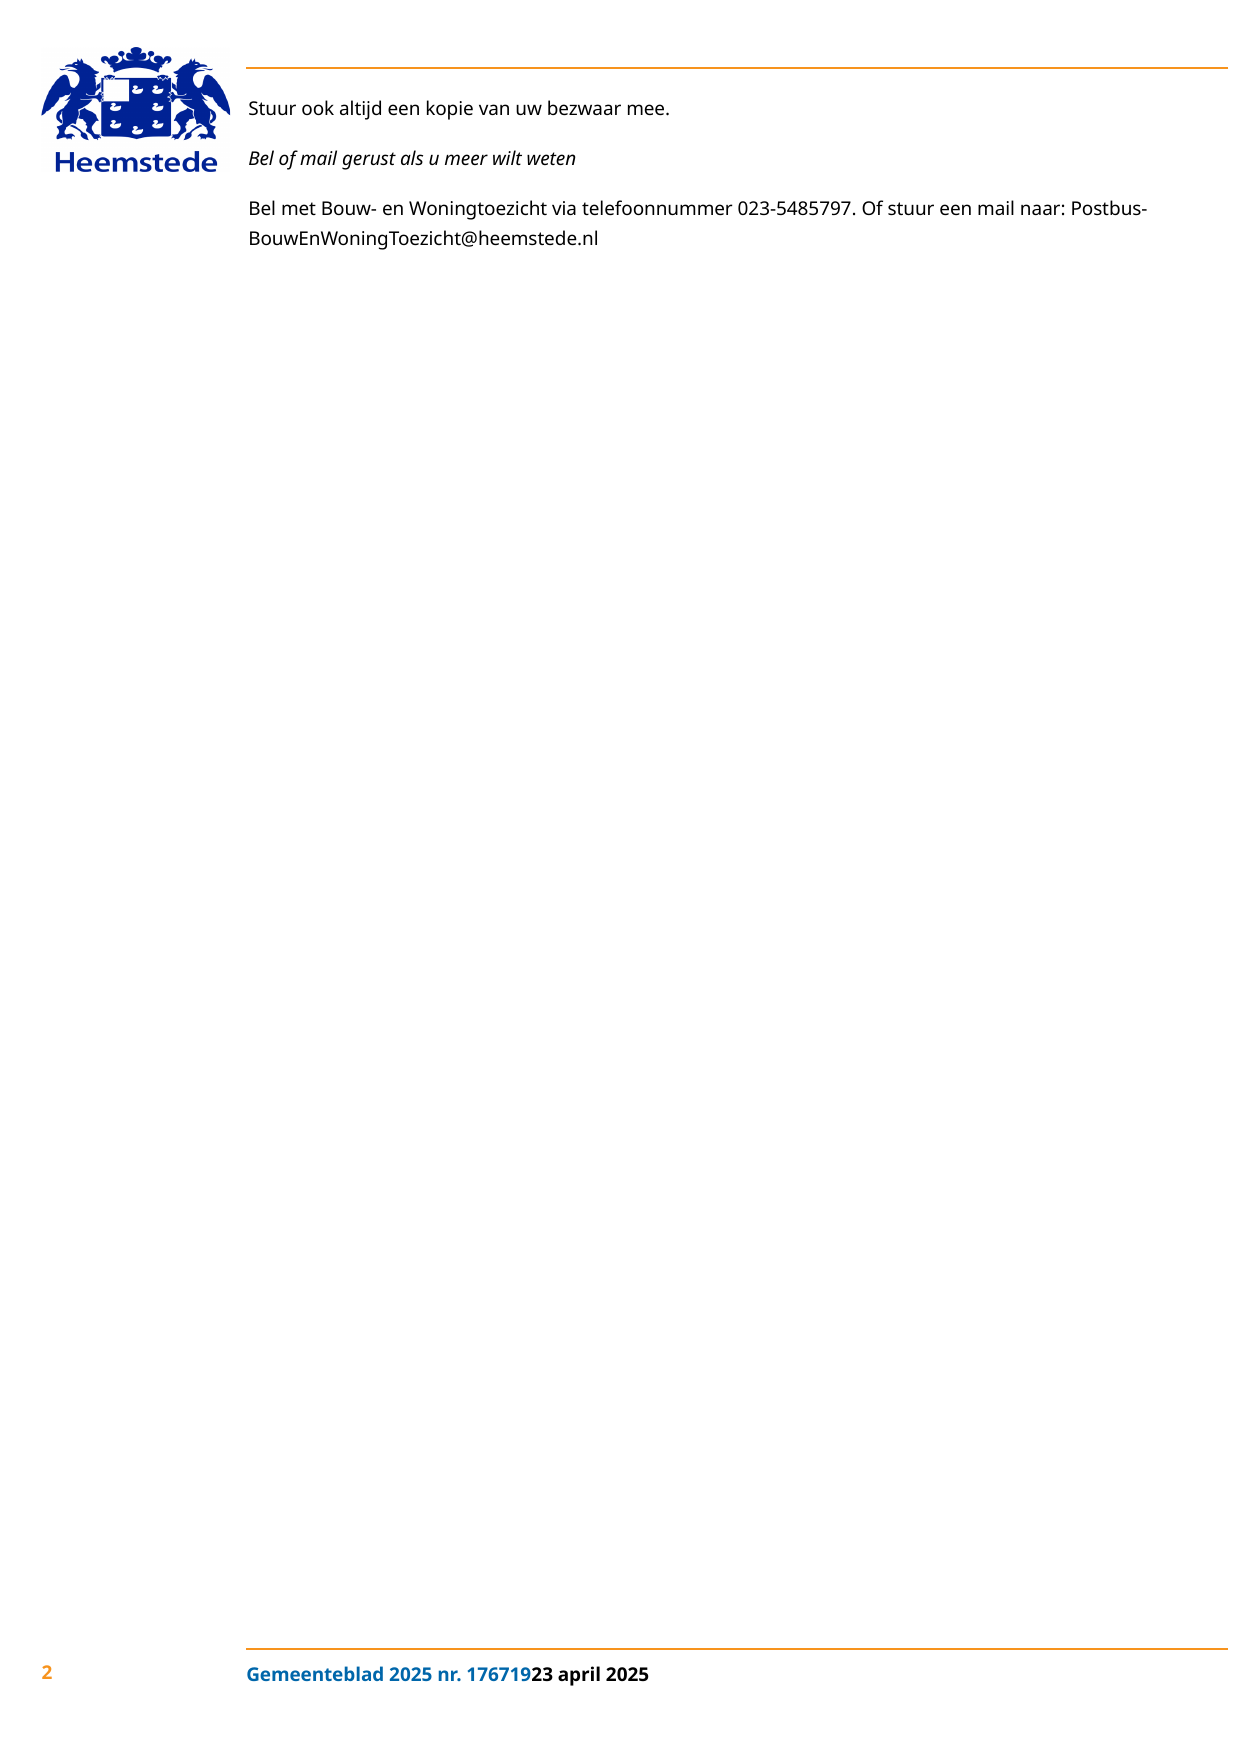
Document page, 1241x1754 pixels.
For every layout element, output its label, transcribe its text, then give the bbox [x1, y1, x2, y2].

picture [41, 47, 231, 172]
text Bel of mail gerust als u meer wilt weten [248, 145, 1152, 171]
text Bel met Bouw- en Woningtoezicht via telefoonnummer 023-5485797. Of stuur een mail naar: Postbus-BouwEnWoningToezicht@heemstede.nl [248, 196, 1152, 251]
text Stuur ook altijd een kopie van uw bezwaar mee. [248, 95, 1152, 121]
